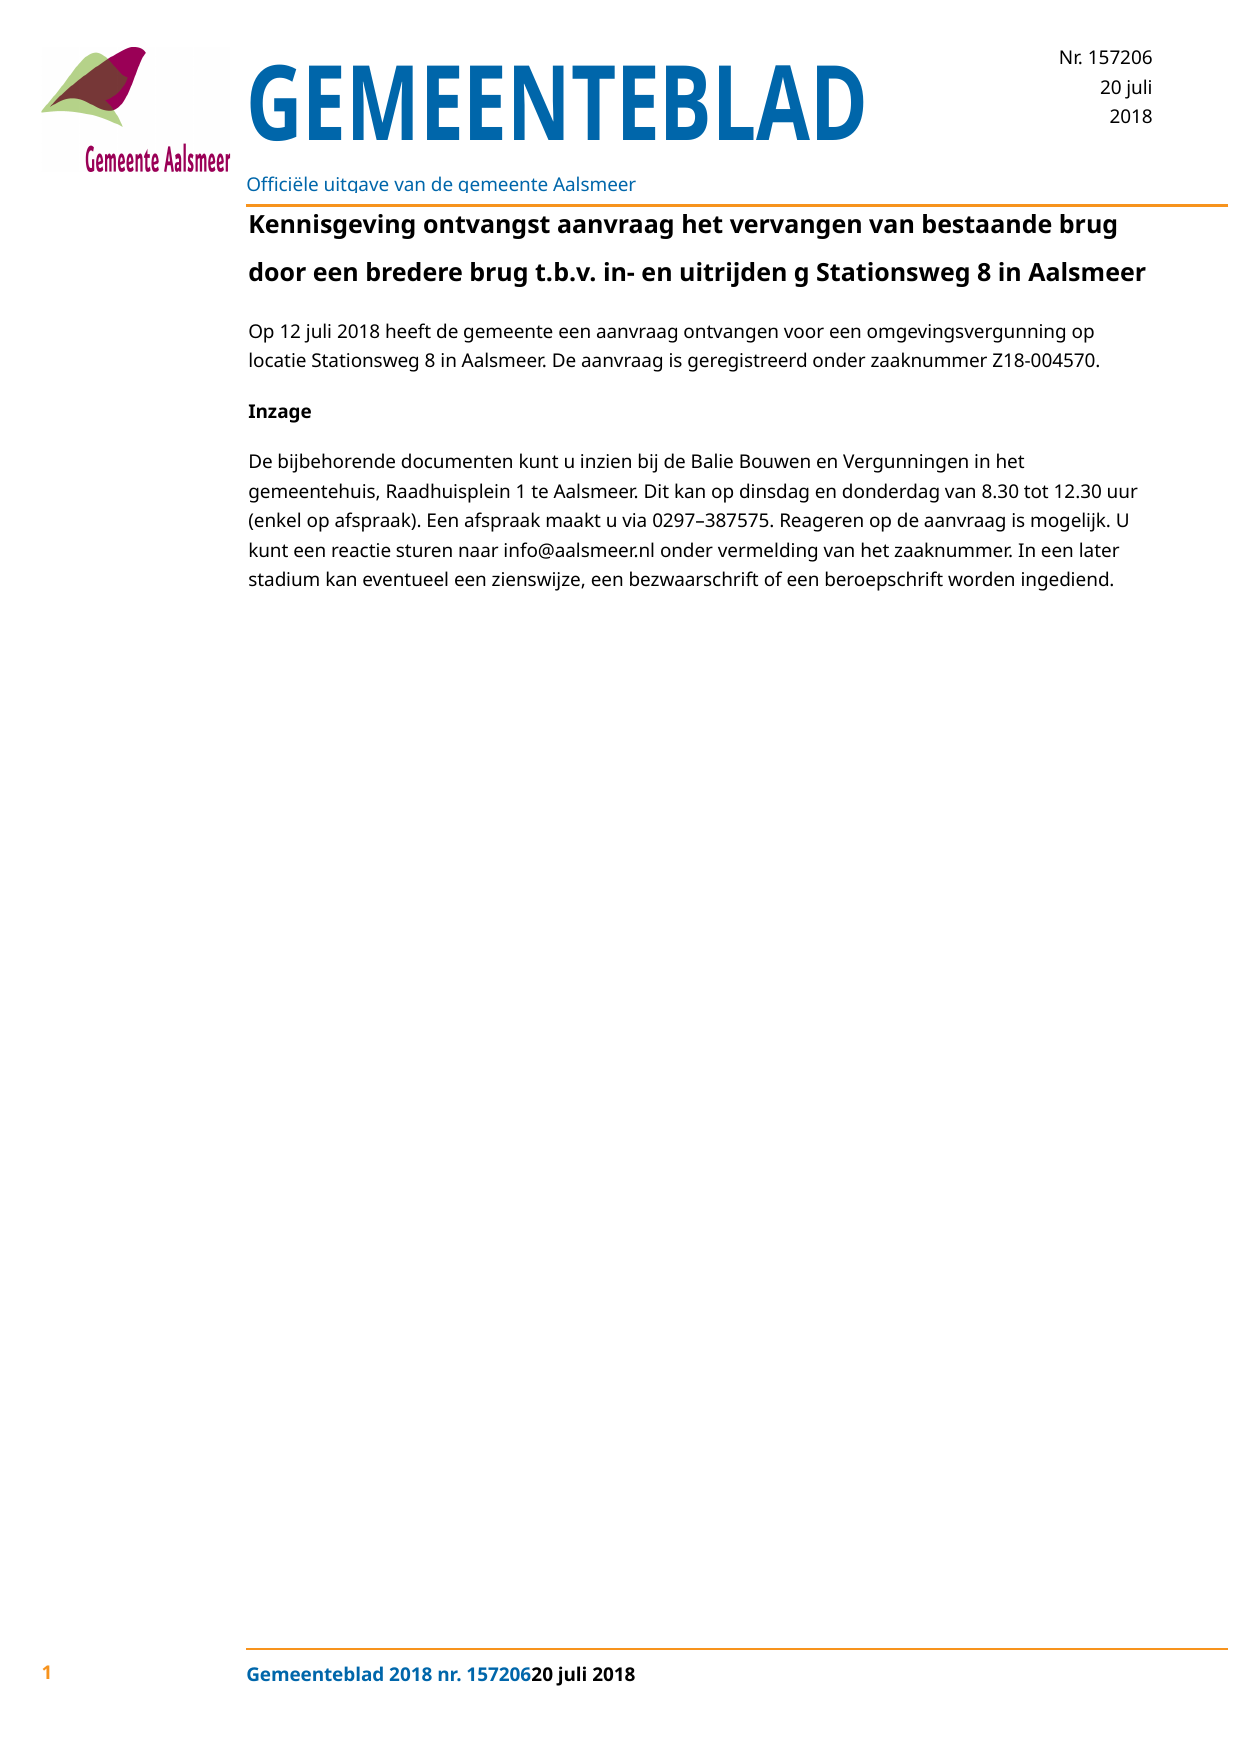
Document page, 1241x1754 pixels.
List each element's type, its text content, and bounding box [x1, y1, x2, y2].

text Inzage [248, 398, 1152, 424]
picture [41, 47, 231, 172]
text Kennisgeving ontvangst aanvraag het vervangen van bestaande brug door een bredere brug t.b.v. in- en uitrijden g Stationsweg 8 in Aalsmeer [248, 207, 1152, 288]
text Op 12 juli 2018 heeft de gemeente een aanvraag ontvangen voor een omgevingsvergunning op locatie Stationsweg 8 in Aalsmeer. De aanvraag is geregistreerd onder zaaknummer Z18-004570. [248, 318, 1152, 373]
text De bijbehorende documenten kunt u inzien bij de Balie Bouwen en Vergunningen in het gemeentehuis, Raadhuisplein 1 te Aalsmeer. Dit kan op dinsdag en donderdag van 8.30 tot 12.30 uur (enkel op afspraak). Een afspraak maakt u via 0297–387575. Reageren op de aanvraag is mogelijk. U kunt een reactie sturen naar info@aalsmeer.nl onder vermelding van het zaaknummer. In een later stadium kan eventueel een zienswijze, een bezwaarschrift of een beroepschrift worden ingediend. [248, 448, 1152, 592]
